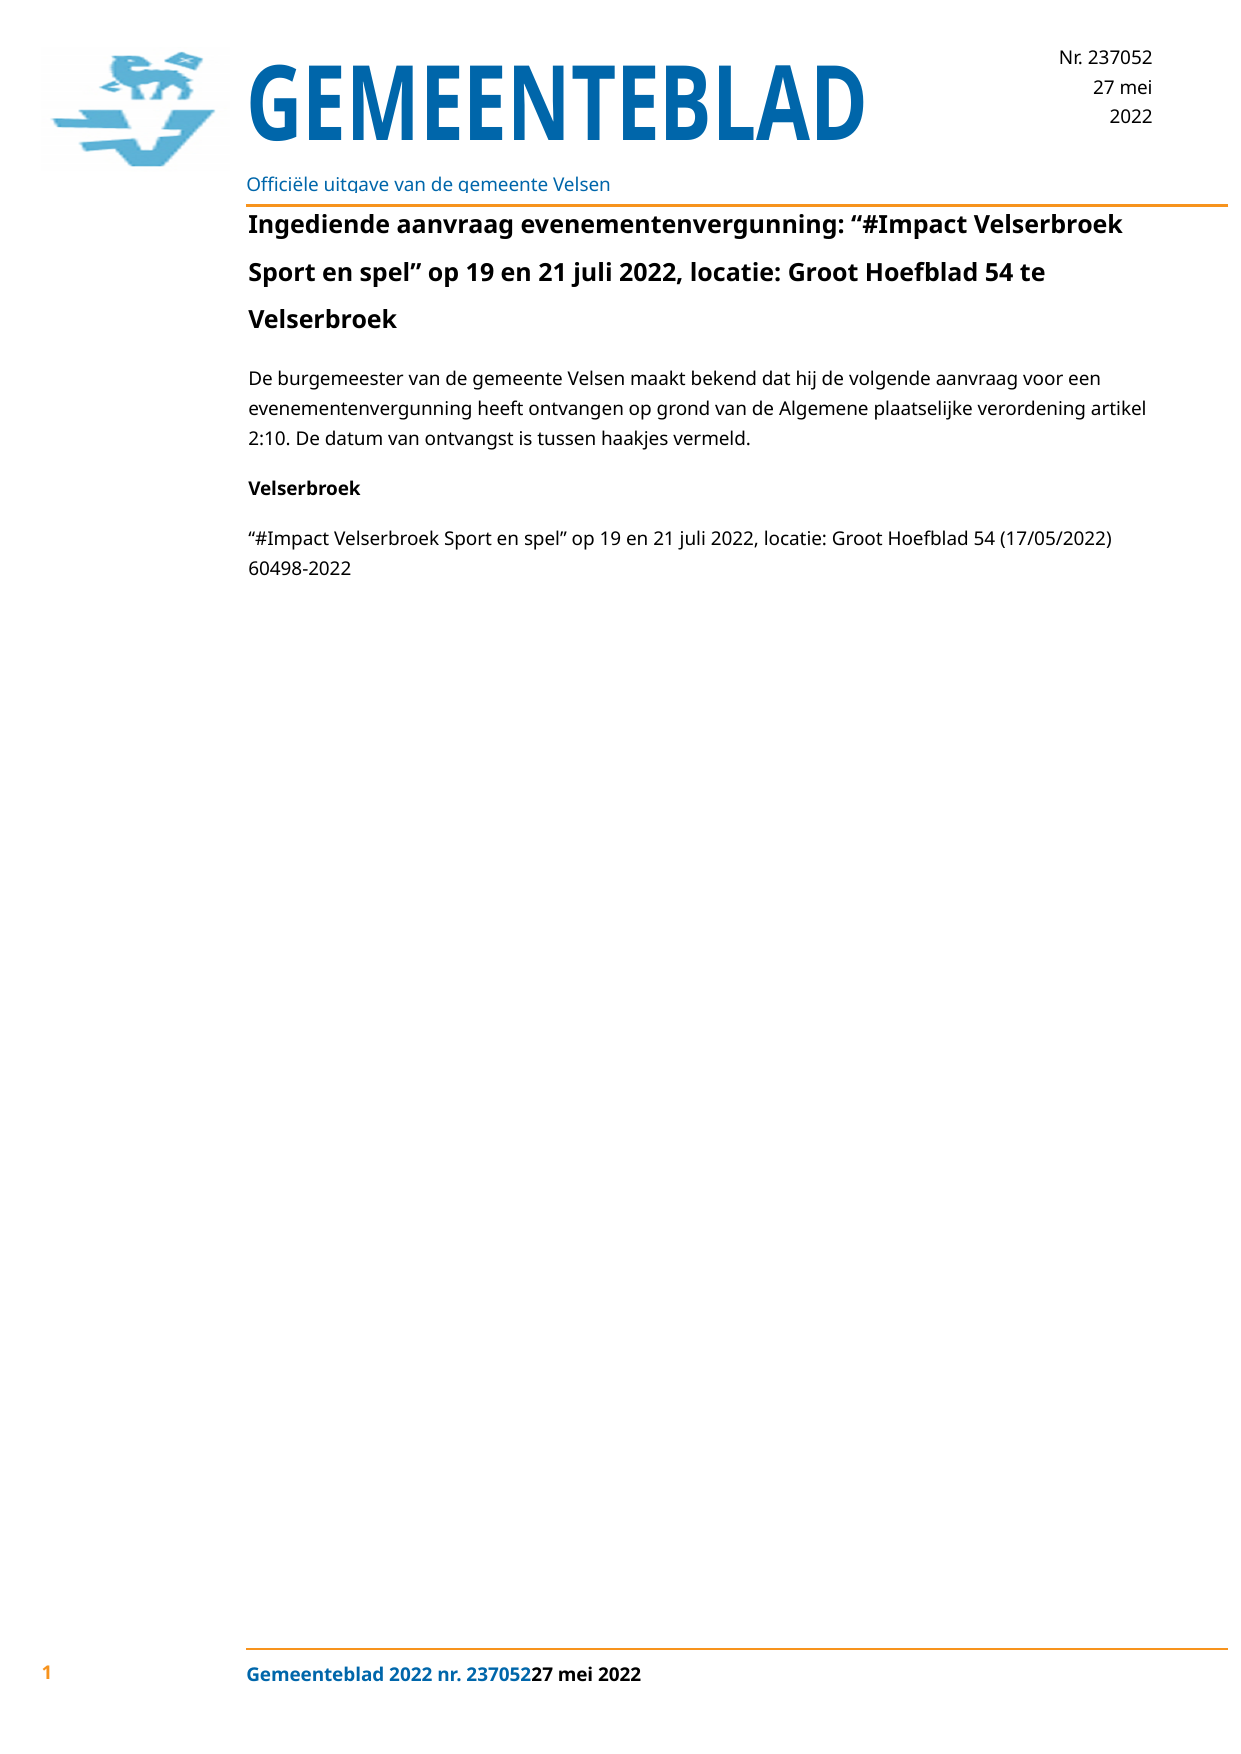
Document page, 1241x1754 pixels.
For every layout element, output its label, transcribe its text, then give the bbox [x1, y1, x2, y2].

text “#Impact Velserbroek Sport en spel” op 19 en 21 juli 2022, locatie: Groot Hoefblad 54 (17/05/2022) 60498-2022 [248, 526, 1152, 581]
text De burgemeester van de gemeente Velsen maakt bekend dat hij de volgende aanvraag voor een evenementenvergunning heeft ontvangen op grond van de Algemene plaatselijke verordening artikel 2:10. De datum van ontvangst is tussen haakjes vermeld. [248, 366, 1152, 450]
picture [41, 47, 231, 172]
text Ingediende aanvraag evenementenvergunning: “#Impact Velserbroek Sport en spel” op 19 en 21 juli 2022, locatie: Groot Hoefblad 54 te Velserbroek [248, 207, 1152, 336]
text Velserbroek [248, 475, 1152, 501]
